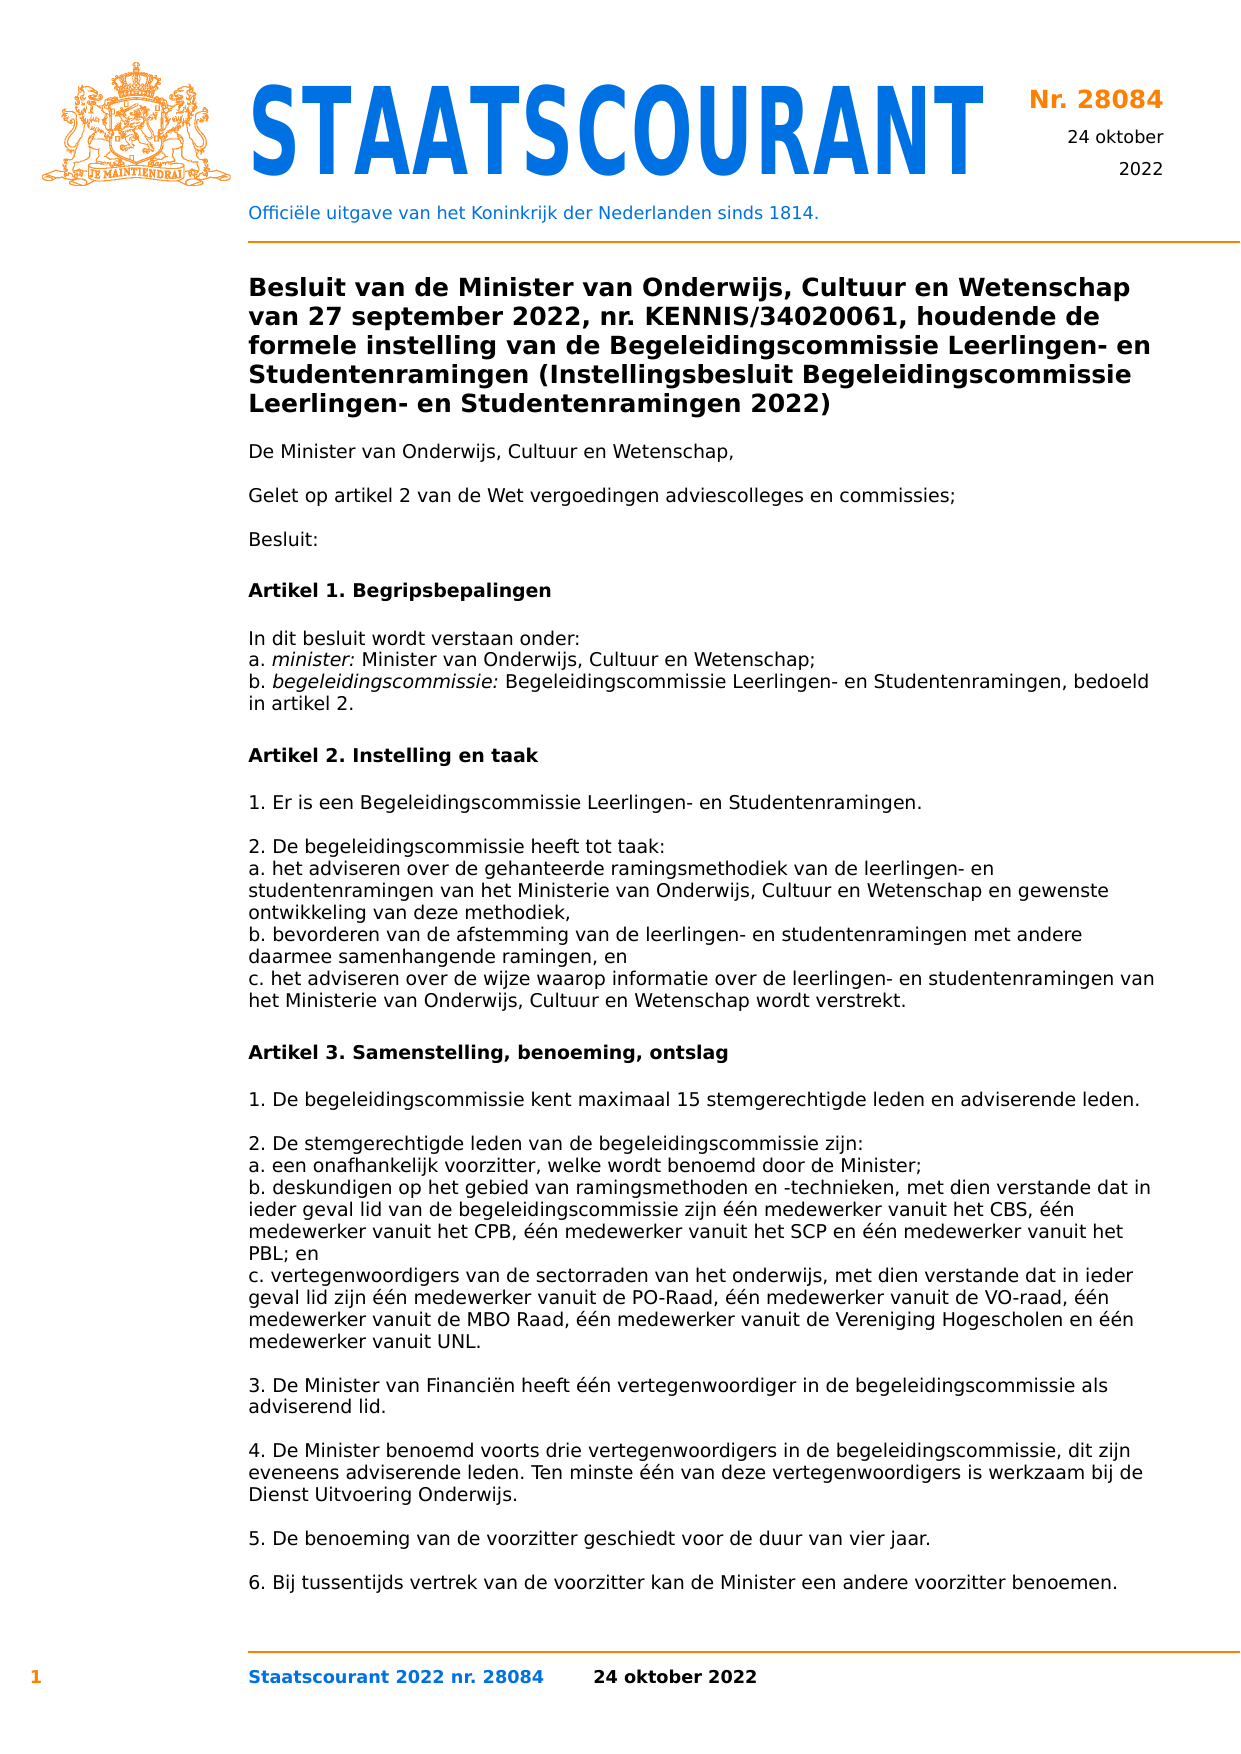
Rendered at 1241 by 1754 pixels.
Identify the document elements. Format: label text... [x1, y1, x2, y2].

subtitle Artikel 2. Instelling en taak [248, 745, 1163, 767]
text c. het adviseren over de wijze waarop informatie over de leerlingen- en studentenramingen van het Ministerie van Onderwijs, Cultuur en Wetenschap wordt verstrekt. [248, 968, 1163, 1012]
table_header STAATSCOURANT [248, 62, 998, 203]
table_cell 24 oktober [998, 121, 1240, 153]
text 1. De begeleidingscommissie kent maximaal 15 stemgerechtigde leden en adviserende leden. [248, 1089, 1163, 1111]
text Besluit: [248, 528, 1163, 550]
text 3. De Minister van Financiën heeft één vertegenwoordiger in de begeleidingscommissie als adviserend lid. [248, 1374, 1163, 1418]
text 2. De stemgerechtigde leden van de begeleidingscommissie zijn: [248, 1133, 1163, 1155]
text c. vertegenwoordigers van de sectorraden van het onderwijs, met dien verstande dat in ieder geval lid zijn één medewerker vanuit de PO-Raad, één medewerker vanuit de VO-raad, één medewerker vanuit de MBO Raad, één medewerker vanuit de Vereniging Hogescholen en één medewerker vanuit UNL. [248, 1265, 1163, 1353]
text a. minister: Minister van Onderwijs, Cultuur en Wetenschap; [248, 649, 1163, 671]
text a. een onafhankelijk voorzitter, welke wordt benoemd door de Minister; [248, 1155, 1163, 1177]
table_header [25, 62, 248, 241]
table_header Nr. 28084 [998, 62, 1240, 121]
table_cell Officiële uitgave van het Koninkrijk der Nederlanden sinds 1814. [248, 203, 1240, 241]
subtitle Besluit van de Minister van Onderwijs, Cultuur en Wetenschap van 27 september 2022, nr. KENNIS/34020061, houdende de formele instelling van de Begeleidingscommissie Leerlingen- en Studentenramingen (Instellingsbesluit Begeleidingscommissie Leerlingen- en Studentenramingen 2022) [248, 273, 1163, 419]
text 1. Er is een Begeleidingscommissie Leerlingen- en Studentenramingen. [248, 792, 1163, 814]
picture [41, 62, 231, 186]
text a. het adviseren over de gehanteerde ramingsmethodiek van de leerlingen- en studentenramingen van het Ministerie van Onderwijs, Cultuur en Wetenschap en gewenste ontwikkeling van deze methodiek, [248, 858, 1163, 924]
text 4. De Minister benoemd voorts drie vertegenwoordigers in de begeleidingscommissie, dit zijn eveneens adviserende leden. Ten minste één van deze vertegenwoordigers is werkzaam bij de Dienst Uitvoering Onderwijs. [248, 1440, 1163, 1506]
text b. begeleidingscommissie: Begeleidingscommissie Leerlingen- en Studentenramingen, bedoeld in artikel 2. [248, 671, 1163, 715]
text In dit besluit wordt verstaan onder: [248, 627, 1163, 649]
text 5. De benoeming van de voorzitter geschiedt voor de duur van vier jaar. [248, 1528, 1163, 1550]
text b. bevorderen van de afstemming van de leerlingen- en studentenramingen met andere daarmee samenhangende ramingen, en [248, 924, 1163, 968]
table_cell 2022 [998, 153, 1240, 203]
text Gelet op artikel 2 van de Wet vergoedingen adviescolleges en commissies; [248, 484, 1163, 507]
text 6. Bij tussentijds vertrek van de voorzitter kan de Minister een andere voorzitter benoemen. [248, 1572, 1163, 1594]
text b. deskundigen op het gebied van ramingsmethoden en -technieken, met dien verstande dat in ieder geval lid van de begeleidingscommissie zijn één medewerker vanuit het CBS, één medewerker vanuit het CPB, één medewerker vanuit het SCP en één medewerker vanuit het PBL; en [248, 1177, 1163, 1265]
subtitle Artikel 1. Begripsbepalingen [248, 580, 1163, 602]
text De Minister van Onderwijs, Cultuur en Wetenschap, [248, 441, 1163, 463]
text 2. De begeleidingscommissie heeft tot taak: [248, 836, 1163, 858]
subtitle Artikel 3. Samenstelling, benoeming, ontslag [248, 1042, 1163, 1064]
